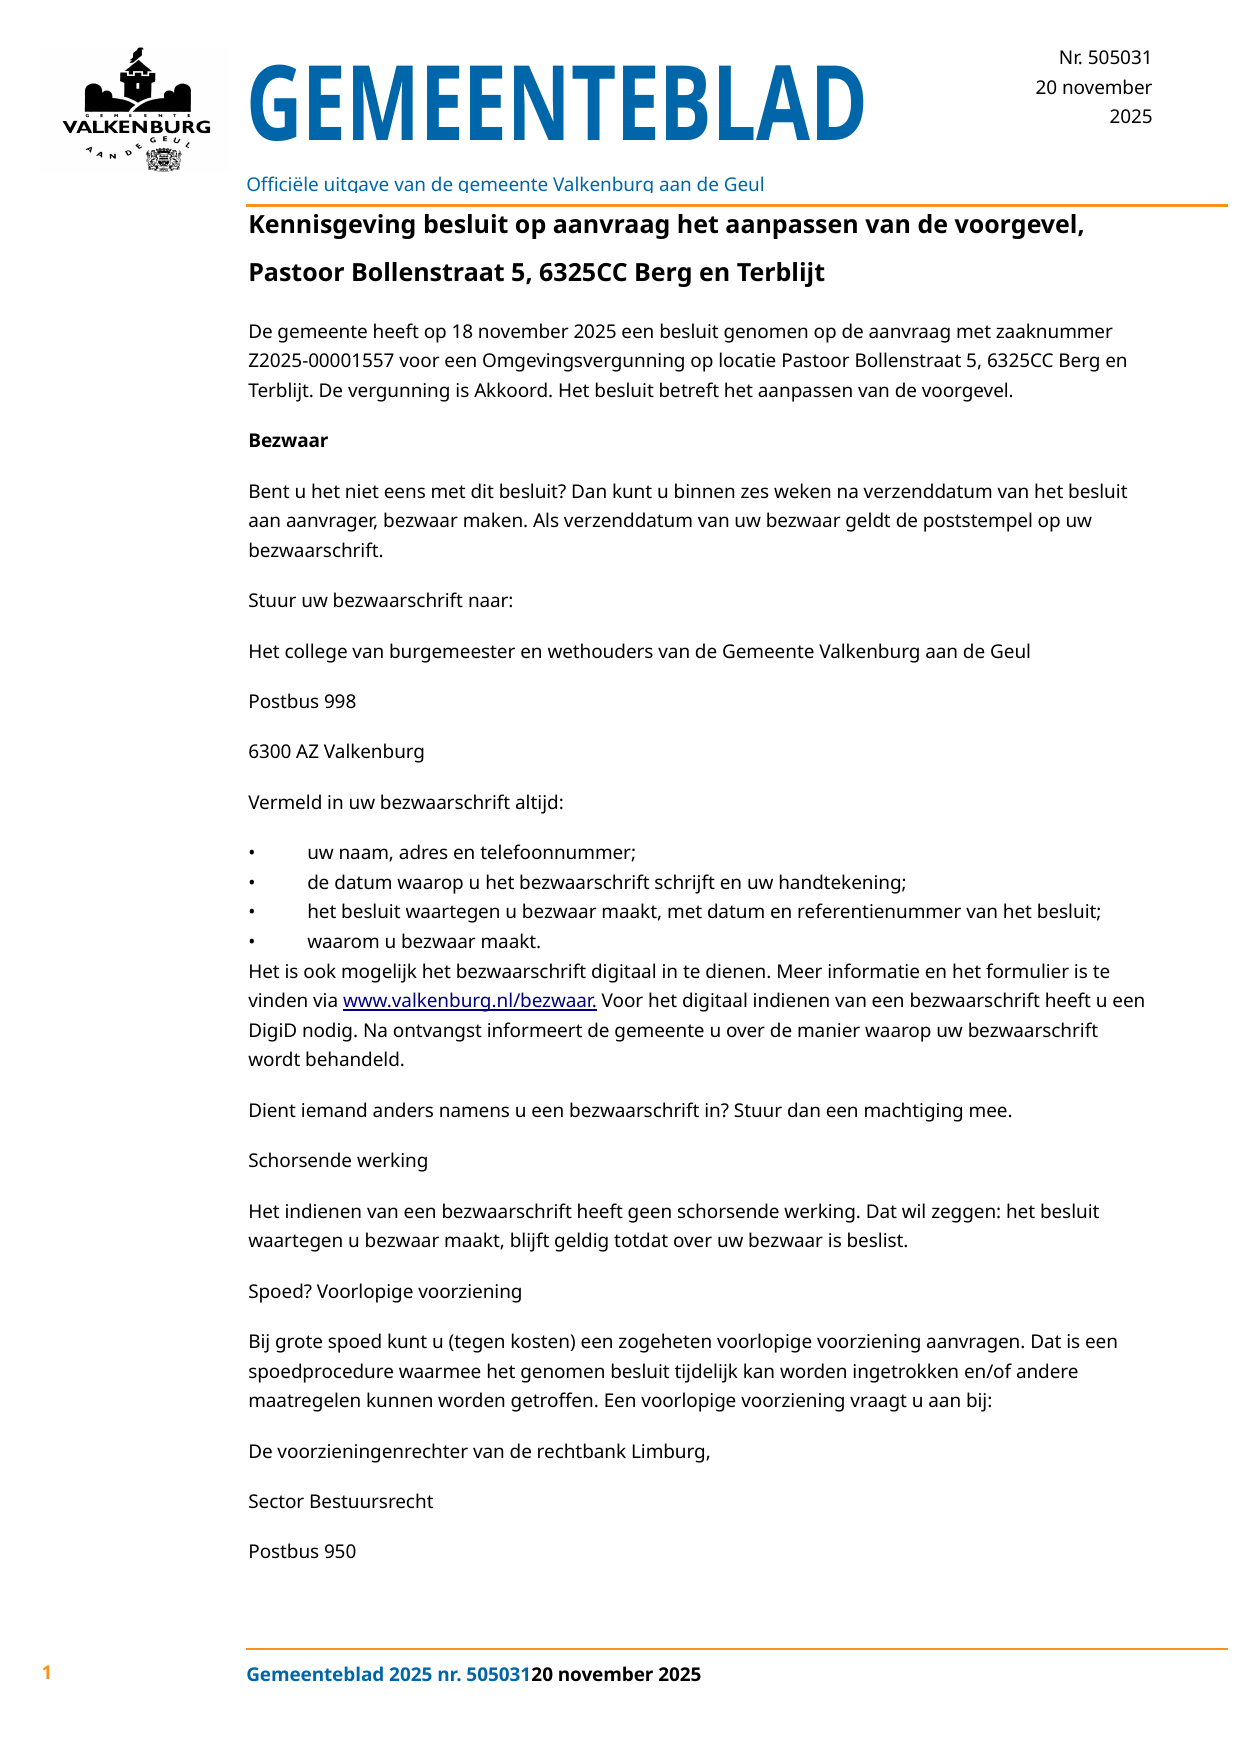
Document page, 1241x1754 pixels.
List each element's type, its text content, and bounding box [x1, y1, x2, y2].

text Bent u het niet eens met dit besluit? Dan kunt u binnen zes weken na verzenddatum van het besluit aan aanvrager, bezwaar maken. Als verzenddatum van uw bezwaar geldt de poststempel op uw bezwaarschrift. [248, 478, 1152, 563]
text Het indienen van een bezwaarschrift heeft geen schorsende werking. Dat wil zeggen: het besluit waartegen u bezwaar maakt, blijft geldig totdat over uw bezwaar is beslist. [248, 1198, 1152, 1253]
text Schorsende werking [248, 1147, 1152, 1173]
text Sector Bestuursrecht [248, 1488, 1152, 1514]
text Spoed? Voorlopige voorziening [248, 1278, 1152, 1304]
list uw naam, adres en telefoonnummer; [248, 839, 1152, 865]
text Postbus 950 [248, 1539, 1152, 1564]
text Stuur uw bezwaarschrift naar: [248, 587, 1152, 613]
text Kennisgeving besluit op aanvraag het aanpassen van de voorgevel, Pastoor Bollenstraat 5, 6325CC Berg en Terblijt [248, 207, 1152, 288]
list het besluit waartegen u bezwaar maakt, met datum en referentienummer van het besluit; [248, 899, 1152, 924]
picture [41, 47, 231, 172]
text Het is ook mogelijk het bezwaarschrift digitaal in te dienen. Meer informatie en het formulier is te vinden via www.valkenburg.nl/bezwaar. Voor het digitaal indienen van een bezwaarschrift heeft u een DigiD nodig. Na ontvangst informeert de gemeente u over de manier waarop uw bezwaarschrift wordt behandeld. [248, 958, 1152, 1072]
text Bezwaar [248, 427, 1152, 453]
list waarom u bezwaar maakt. [248, 928, 1152, 954]
text Postbus 998 [248, 688, 1152, 714]
text Dient iemand anders namens u een bezwaarschrift in? Stuur dan een machtiging mee. [248, 1097, 1152, 1123]
list de datum waarop u het bezwaarschrift schrijft en uw handtekening; [248, 869, 1152, 895]
text Het college van burgemeester en wethouders van de Gemeente Valkenburg aan de Geul [248, 638, 1152, 664]
text Vermeld in uw bezwaarschrift altijd: [248, 789, 1152, 815]
text De gemeente heeft op 18 november 2025 een besluit genomen op de aanvraag met zaaknummer Z2025-00001557 voor een Omgevingsvergunning op locatie Pastoor Bollenstraat 5, 6325CC Berg en Terblijt. De vergunning is Akkoord. Het besluit betreft het aanpassen van de voorgevel. [248, 318, 1152, 403]
text Bij grote spoed kunt u (tegen kosten) een zogeheten voorlopige voorziening aanvragen. Dat is een spoedprocedure waarmee het genomen besluit tijdelijk kan worden ingetrokken en/of andere maatregelen kunnen worden getroffen. Een voorlopige voorziening vraagt u aan bij: [248, 1328, 1152, 1413]
text De voorzieningenrechter van de rechtbank Limburg, [248, 1438, 1152, 1464]
text 6300 AZ Valkenburg [248, 739, 1152, 764]
